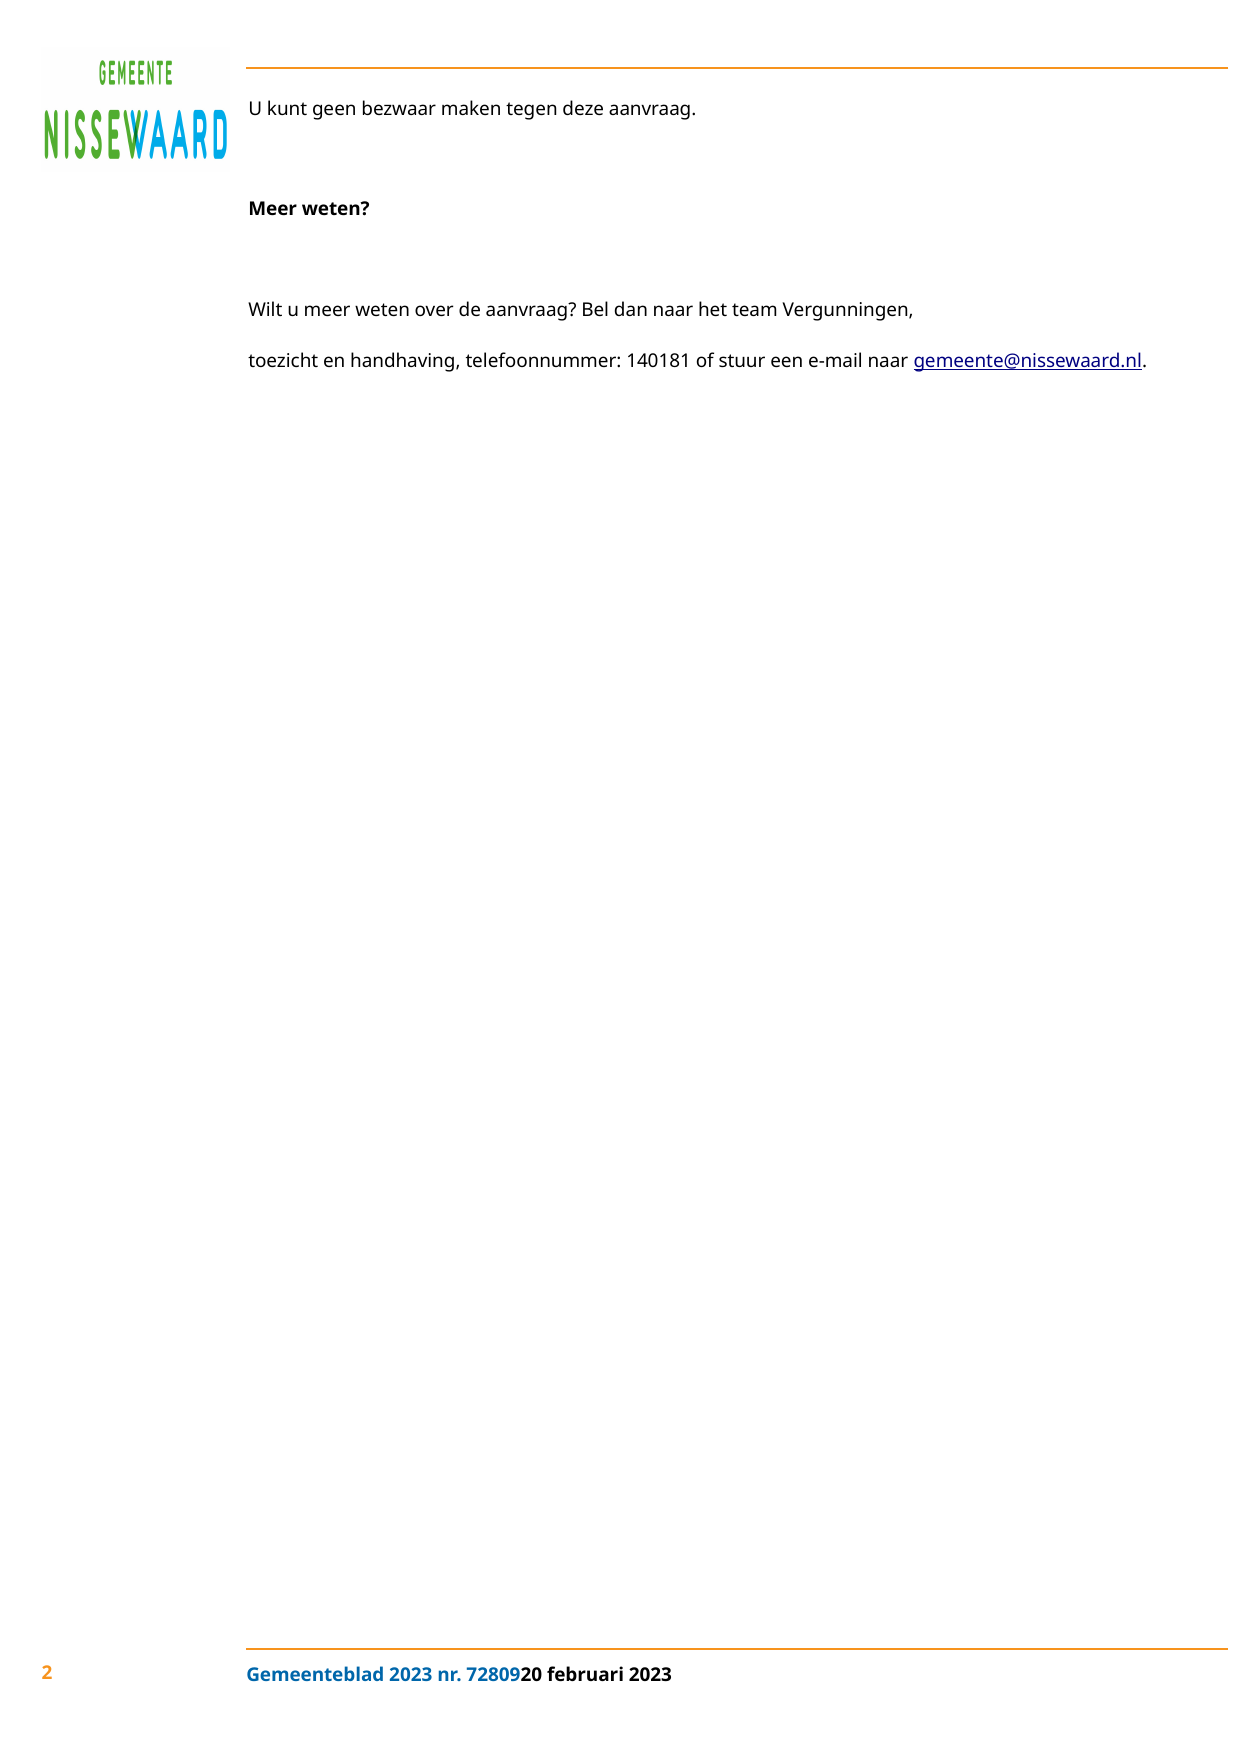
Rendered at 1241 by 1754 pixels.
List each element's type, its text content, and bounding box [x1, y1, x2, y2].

text toezicht en handhaving, telefoonnummer: 140181 of stuur een e-mail naar gemeente@nissewaard.nl. [248, 347, 1152, 373]
text Wilt u meer weten over de aanvraag? Bel dan naar het team Vergunningen, [248, 296, 1152, 322]
picture [41, 47, 231, 172]
text Meer weten? [248, 196, 1152, 221]
text U kunt geen bezwaar maken tegen deze aanvraag. [248, 95, 1152, 121]
